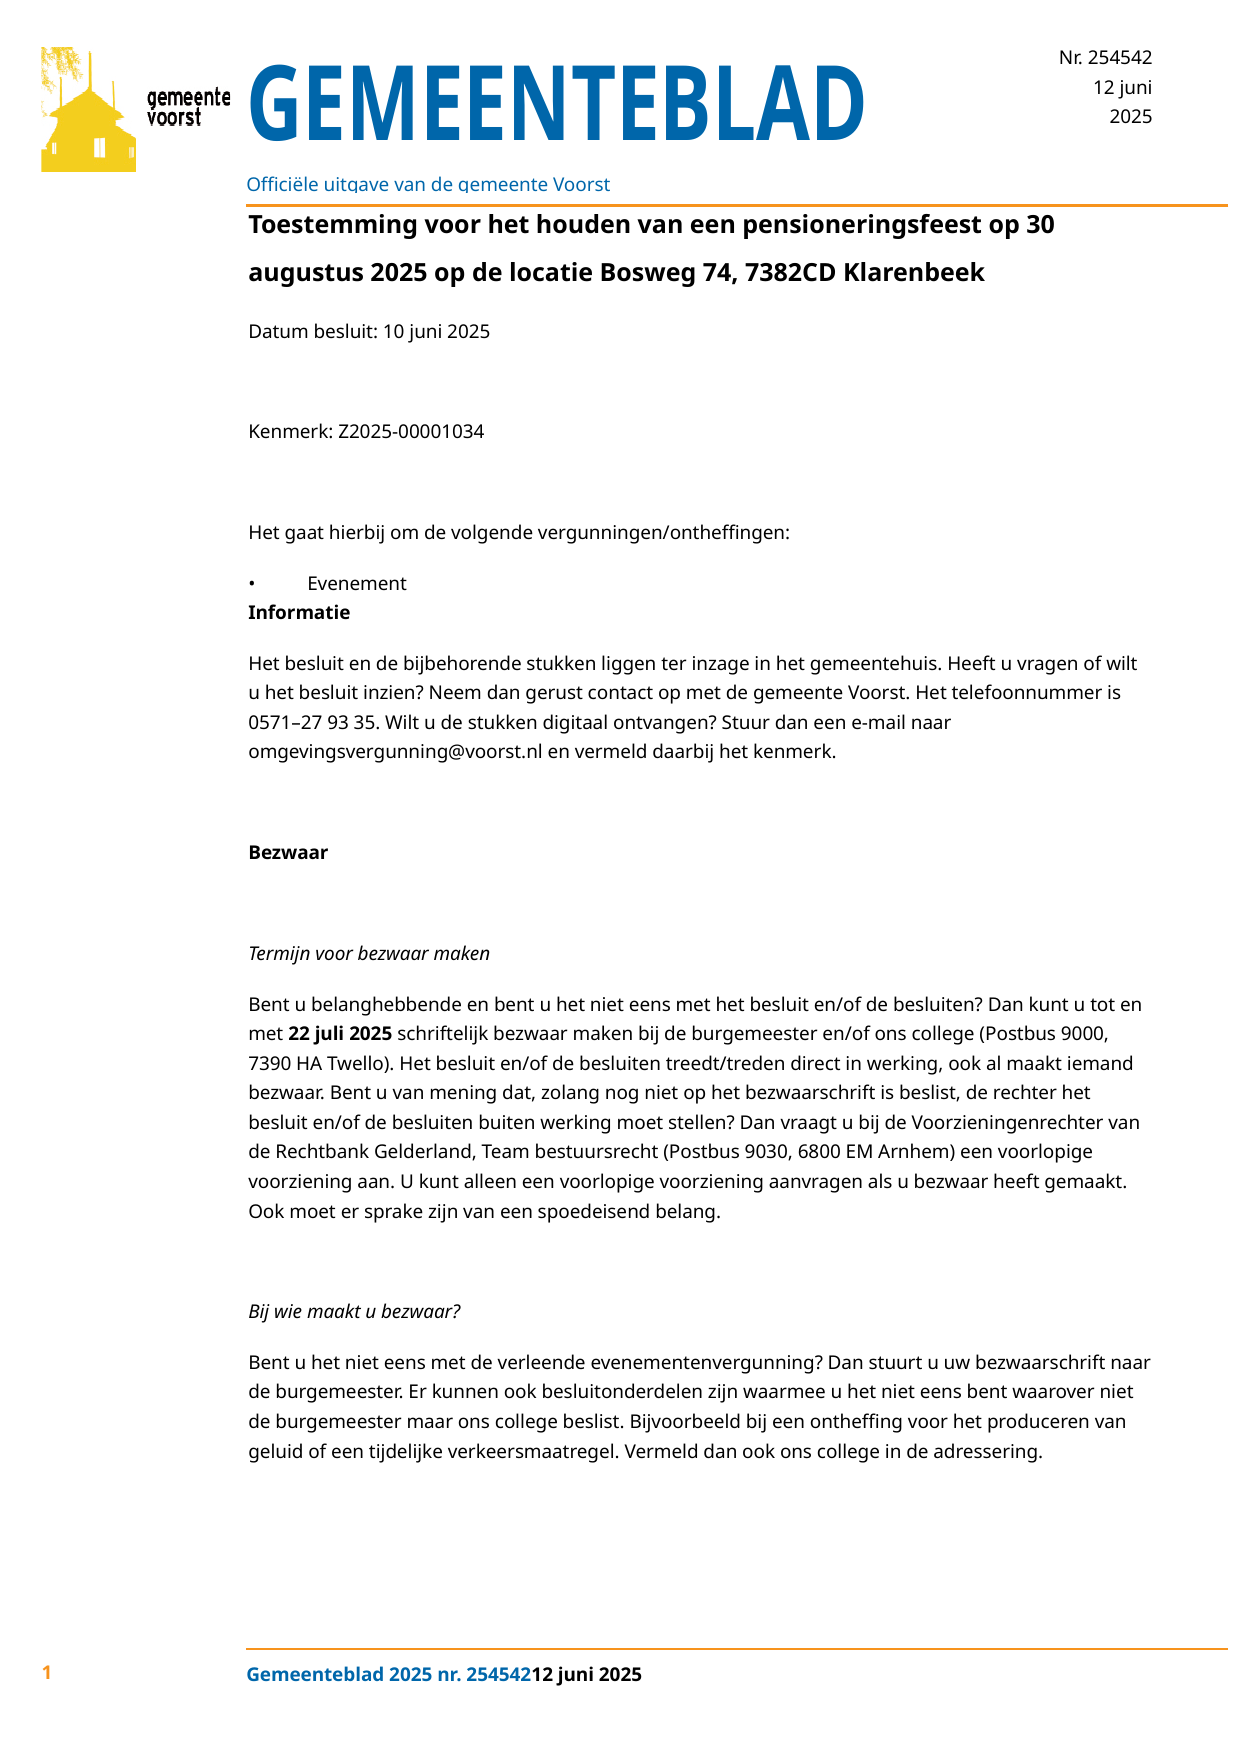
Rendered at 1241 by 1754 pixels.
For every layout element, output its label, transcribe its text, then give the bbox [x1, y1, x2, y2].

text Kenmerk: Z2025-00001034 [248, 419, 1152, 444]
text Bent u belanghebbende en bent u het niet eens met het besluit en/of de besluiten? Dan kunt u tot en met 22 juli 2025 schriftelijk bezwaar maken bij de burgemeester en/of ons college (Postbus 9000, 7390 HA Twello). Het besluit en/of de besluiten treedt/treden direct in werking, ook al maakt iemand bezwaar. Bent u van mening dat, zolang nog niet op het bezwaarschrift is beslist, de rechter het besluit en/of de besluiten buiten werking moet stellen? Dan vraagt u bij de Voorzieningenrechter van de Rechtbank Gelderland, Team bestuursrecht (Postbus 9030, 6800 EM Arnhem) een voorlopige voorziening aan. U kunt alleen een voorlopige voorziening aanvragen als u bezwaar heeft gemaakt. Ook moet er sprake zijn van een spoedeisend belang. [248, 991, 1152, 1224]
text Informatie [248, 599, 1152, 625]
text Bij wie maakt u bezwaar? [248, 1299, 1152, 1324]
text Termijn voor bezwaar maken [248, 940, 1152, 966]
text Datum besluit: 10 juni 2025 [248, 318, 1152, 344]
text Bent u het niet eens met de verleende evenementenvergunning? Dan stuurt u uw bezwaarschrift naar de burgemeester. Er kunnen ook besluitonderdelen zijn waarmee u het niet eens bent waarover niet de burgemeester maar ons college beslist. Bijvoorbeeld bij een ontheffing voor het produceren van geluid of een tijdelijke verkeersmaatregel. Vermeld dan ook ons college in de adressering. [248, 1349, 1152, 1464]
picture [41, 47, 231, 172]
list Evenement [248, 570, 1152, 596]
text Het besluit en de bijbehorende stukken liggen ter inzage in het gemeentehuis. Heeft u vragen of wilt u het besluit inzien? Neem dan gerust contact op met de gemeente Voorst. Het telefoonnummer is 0571–27 93 35. Wilt u de stukken digitaal ontvangen? Stuur dan een e-mail naar omgevingsvergunning@voorst.nl en vermeld daarbij het kenmerk. [248, 650, 1152, 764]
text Bezwaar [248, 839, 1152, 865]
text Toestemming voor het houden van een pensioneringsfeest op 30 augustus 2025 op de locatie Bosweg 74, 7382CD Klarenbeek [248, 207, 1152, 288]
text Het gaat hierbij om de volgende vergunningen/ontheffingen: [248, 519, 1152, 545]
